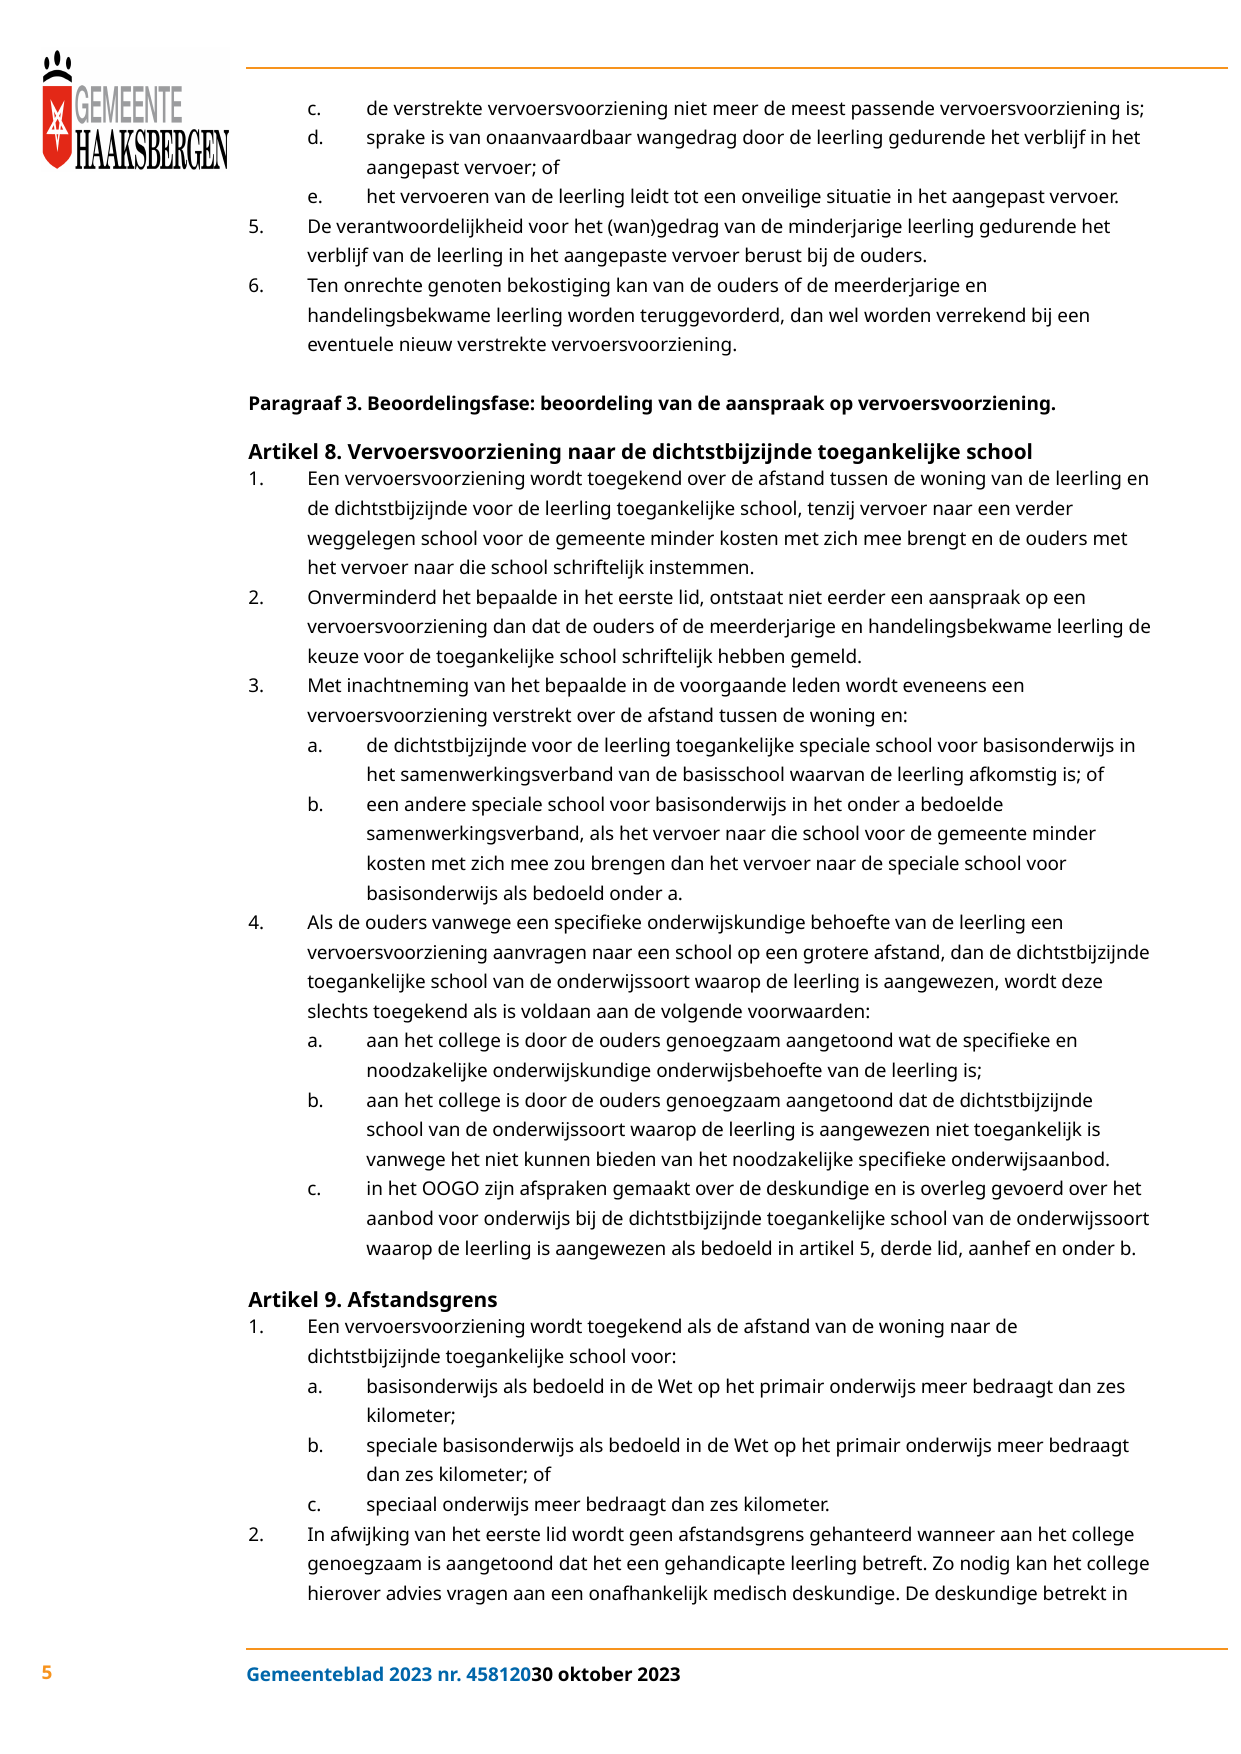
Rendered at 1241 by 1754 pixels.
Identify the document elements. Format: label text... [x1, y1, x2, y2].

list de verstrekte vervoersvoorziening niet meer de meest passende vervoersvoorziening is; [307, 95, 1152, 121]
list speciale basisonderwijs als bedoeld in de Wet op het primair onderwijs meer bedraagt dan zes kilometer; of [307, 1432, 1152, 1487]
list basisonderwijs als bedoeld in de Wet op het primair onderwijs meer bedraagt dan zes kilometer; [307, 1373, 1152, 1428]
list Onverminderd het bepaalde in het eerste lid, ontstaat niet eerder een aanspraak op een vervoersvoorziening dan dat de ouders of de meerderjarige en handelingsbekwame leerling de keuze voor de toegankelijke school schriftelijk hebben gemeld. [248, 584, 1152, 669]
list het vervoeren van de leerling leidt tot een onveilige situatie in het aangepast vervoer. [307, 183, 1152, 209]
text Artikel 8. Vervoersvoorziening naar de dichtstbijzijnde toegankelijke school [248, 437, 1152, 466]
list sprake is van onaanvaardbaar wangedrag door de leerling gedurende het verblijf in het aangepast vervoer; of [307, 124, 1152, 180]
list in het OOGO zijn afspraken gemaakt over de deskundige en is overleg gevoerd over het aanbod voor onderwijs bij de dichtstbijzijnde toegankelijke school van de onderwijssoort waarop de leerling is aangewezen als bedoeld in artikel 5, derde lid, aanhef en onder b. [307, 1176, 1152, 1261]
list De verantwoordelijkheid voor het (wan)gedrag van de minderjarige leerling gedurende het verblijf van de leerling in het aangepaste vervoer berust bij de ouders. [248, 213, 1152, 268]
list aan het college is door de ouders genoegzaam aangetoond dat de dichtstbijzijnde school van de onderwijssoort waarop de leerling is aangewezen niet toegankelijk is vanwege het niet kunnen bieden van het noodzakelijke specifieke onderwijsaanbod. [307, 1087, 1152, 1172]
list speciaal onderwijs meer bedraagt dan zes kilometer. [307, 1491, 1152, 1517]
list aan het college is door de ouders genoegzaam aangetoond wat de specifieke en noodzakelijke onderwijskundige onderwijsbehoefte van de leerling is; [307, 1028, 1152, 1083]
list Een vervoersvoorziening wordt toegekend als de afstand van de woning naar de dichtstbijzijnde toegankelijke school voor: [248, 1314, 1152, 1369]
picture [41, 47, 231, 172]
list Ten onrechte genoten bekostiging kan van de ouders of de meerderjarige en handelingsbekwame leerling worden teruggevorderd, dan wel worden verrekend bij een eventuele nieuw verstrekte vervoersvoorziening. [248, 272, 1152, 357]
list In afwijking van het eerste lid wordt geen afstandsgrens gehanteerd wanneer aan het college genoegzaam is aangetoond dat het een gehandicapte leerling betreft. Zo nodig kan het college hierover advies vragen aan een onafhankelijk medisch deskundige. De deskundige betrekt in [248, 1521, 1152, 1606]
list een andere speciale school voor basisonderwijs in het onder a bedoelde samenwerkingsverband, als het vervoer naar die school voor de gemeente minder kosten met zich mee zou brengen dan het vervoer naar de speciale school voor basisonderwijs als bedoeld onder a. [307, 791, 1152, 906]
list Met inachtneming van het bepaalde in de voorgaande leden wordt eveneens een vervoersvoorziening verstrekt over de afstand tussen de woning en: [248, 673, 1152, 728]
text Artikel 9. Afstandsgrens [248, 1285, 1152, 1314]
text Paragraaf 3. Beoordelingsfase: beoordeling van de aanspraak op vervoersvoorziening. [248, 391, 1152, 416]
list Als de ouders vanwege een specifieke onderwijskundige behoefte van de leerling een vervoersvoorziening aanvragen naar een school op een grotere afstand, dan de dichtstbijzijnde toegankelijke school van de onderwijssoort waarop de leerling is aangewezen, wordt deze slechts toegekend als is voldaan aan de volgende voorwaarden: [248, 909, 1152, 1024]
list de dichtstbijzijnde voor de leerling toegankelijke speciale school voor basisonderwijs in het samenwerkingsverband van de basisschool waarvan de leerling afkomstig is; of [307, 732, 1152, 787]
list Een vervoersvoorziening wordt toegekend over de afstand tussen de woning van de leerling en de dichtstbijzijnde voor de leerling toegankelijke school, tenzij vervoer naar een verder weggelegen school voor de gemeente minder kosten met zich mee brengt en de ouders met het vervoer naar die school schriftelijk instemmen. [248, 466, 1152, 580]
